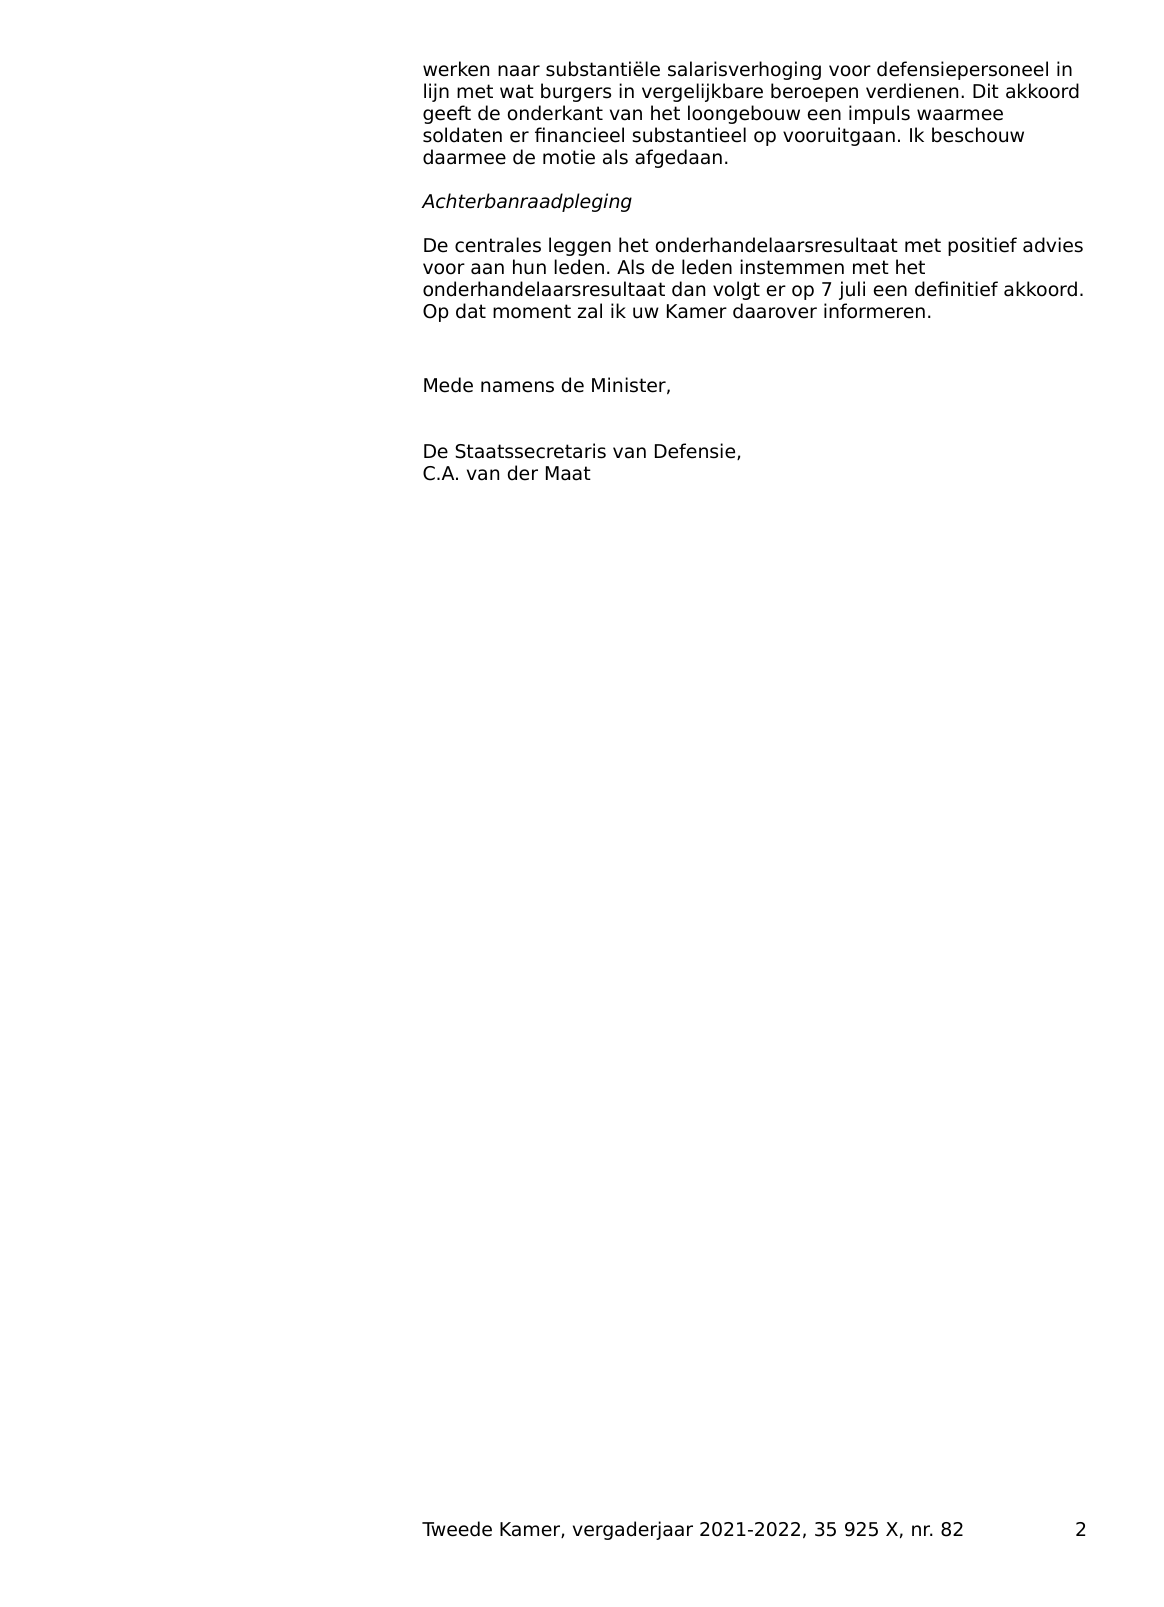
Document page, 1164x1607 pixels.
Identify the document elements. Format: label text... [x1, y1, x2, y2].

text Mede namens de Minister, [422, 353, 1087, 419]
text De centrales leggen het onderhandelaarsresultaat met positief advies voor aan hun leden. Als de leden instemmen met het onderhandelaarsresultaat dan volgt er op 7 juli een definitief akkoord. Op dat moment zal ik uw Kamer daarover informeren. [422, 235, 1087, 323]
subtitle Achterbanraadpleging [422, 191, 1087, 213]
text De Staatssecretaris van Defensie, C.A. van der Maat [422, 441, 1087, 485]
text werken naar substantiële salarisverhoging voor defensiepersoneel in lijn met wat burgers in vergelijkbare beroepen verdienen. Dit akkoord geeft de onderkant van het loongebouw een impuls waarmee soldaten er financieel substantieel op vooruitgaan. Ik beschouw daarmee de motie als afgedaan. [422, 59, 1087, 169]
